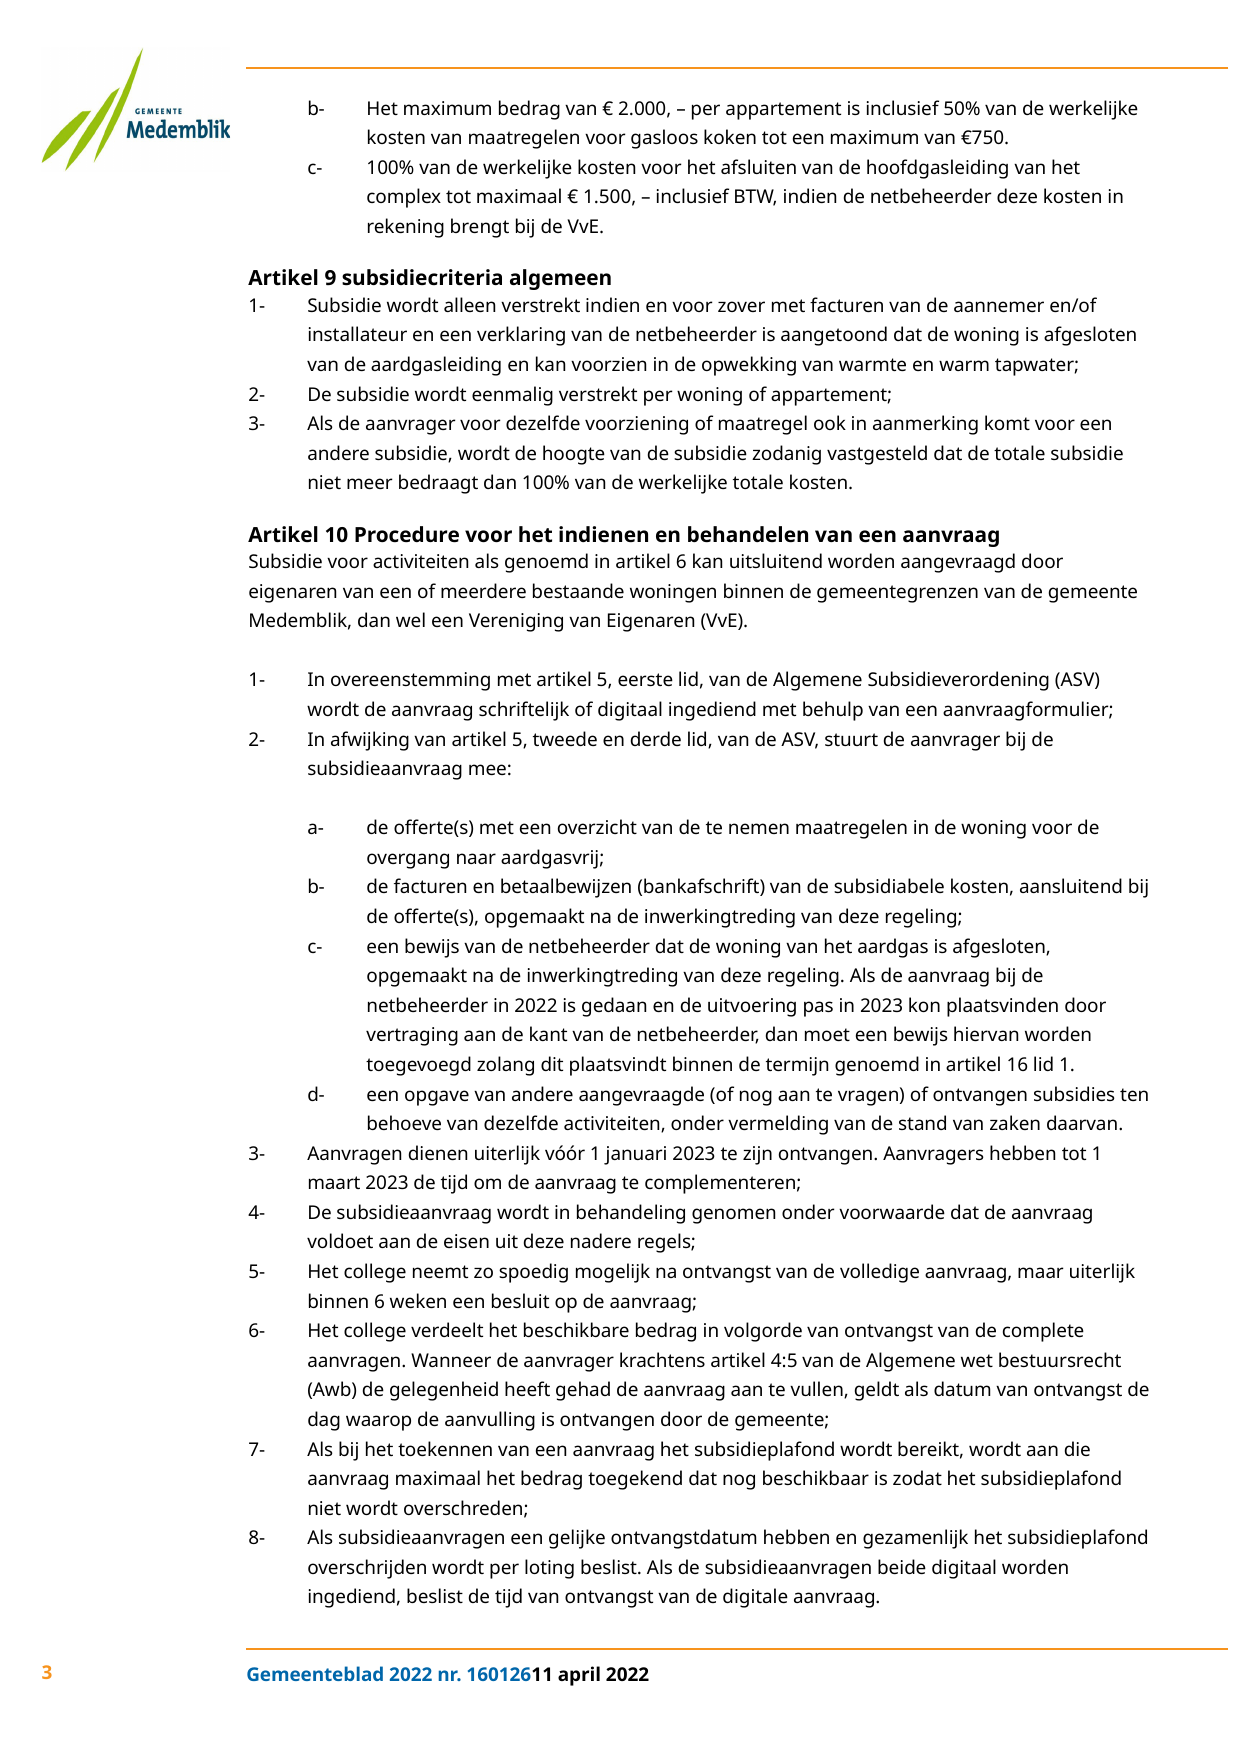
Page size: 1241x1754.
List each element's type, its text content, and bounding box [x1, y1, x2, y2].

list Als de aanvrager voor dezelfde voorziening of maatregel ook in aanmerking komt voor een andere subsidie, wordt de hoogte van de subsidie zodanig vastgesteld dat de totale subsidie niet meer bedraagt dan 100% van de werkelijke totale kosten. [248, 410, 1152, 495]
list de offerte(s) met een overzicht van de te nemen maatregelen in de woning voor de overgang naar aardgasvrij; [307, 814, 1152, 870]
list Als bij het toekennen van een aanvraag het subsidieplafond wordt bereikt, wordt aan die aanvraag maximaal het bedrag toegekend dat nog beschikbaar is zodat het subsidieplafond niet wordt overschreden; [248, 1436, 1152, 1521]
list Het college neemt zo spoedig mogelijk na ontvangst van de volledige aanvraag, maar uiterlijk binnen 6 weken een besluit op de aanvraag; [248, 1258, 1152, 1314]
list In overeenstemming met artikel 5, eerste lid, van de Algemene Subsidieverordening (ASV) wordt de aanvraag schriftelijk of digitaal ingediend met behulp van een aanvraagformulier; [248, 667, 1152, 722]
list een bewijs van de netbeheerder dat de woning van het aardgas is afgesloten, opgemaakt na de inwerkingtreding van deze regeling. Als de aanvraag bij de netbeheerder in 2022 is gedaan en de uitvoering pas in 2023 kon plaatsvinden door vertraging aan de kant van de netbeheerder, dan moet een bewijs hiervan worden toegevoegd zolang dit plaatsvindt binnen de termijn genoemd in artikel 16 lid 1. [307, 933, 1152, 1077]
picture [41, 47, 231, 172]
list Het college verdeelt het beschikbare bedrag in volgorde van ontvangst van de complete aanvragen. Wanneer de aanvrager krachtens artikel 4:5 van de Algemene wet bestuursrecht (Awb) de gelegenheid heeft gehad de aanvraag aan te vullen, geldt als datum van ontvangst de dag waarop de aanvulling is ontvangen door de gemeente; [248, 1317, 1152, 1432]
text Subsidie voor activiteiten als genoemd in artikel 6 kan uitsluitend worden aangevraagd door eigenaren van een of meerdere bestaande woningen binnen de gemeentegrenzen van de gemeente Medemblik, dan wel een Vereniging van Eigenaren (VvE). [248, 548, 1152, 633]
list Het maximum bedrag van € 2.000, – per appartement is inclusief 50% van de werkelijke kosten van maatregelen voor gasloos koken tot een maximum van €750. [307, 95, 1152, 150]
list Aanvragen dienen uiterlijk vóór 1 januari 2023 te zijn ontvangen. Aanvragers hebben tot 1 maart 2023 de tijd om de aanvraag te complementeren; [248, 1140, 1152, 1195]
list De subsidie wordt eenmalig verstrekt per woning of appartement; [248, 381, 1152, 406]
list Subsidie wordt alleen verstrekt indien en voor zover met facturen van de aannemer en/of installateur en een verklaring van de netbeheerder is aangetoond dat de woning is afgesloten van de aardgasleiding en kan voorzien in de opwekking van warmte en warm tapwater; [248, 292, 1152, 377]
list de facturen en betaalbewijzen (bankafschrift) van de subsidiabele kosten, aansluitend bij de offerte(s), opgemaakt na de inwerkingtreding van deze regeling; [307, 874, 1152, 929]
list In afwijking van artikel 5, tweede en derde lid, van de ASV, stuurt de aanvrager bij de subsidieaanvraag mee: [248, 726, 1152, 781]
text Artikel 9 subsidiecriteria algemeen [248, 263, 1152, 292]
list Als subsidieaanvragen een gelijke ontvangstdatum hebben en gezamenlijk het subsidieplafond overschrijden wordt per loting beslist. Als de subsidieaanvragen beide digitaal worden ingediend, beslist de tijd van ontvangst van de digitale aanvraag. [248, 1524, 1152, 1609]
list 100% van de werkelijke kosten voor het afsluiten van de hoofdgasleiding van het complex tot maximaal € 1.500, – inclusief BTW, indien de netbeheerder deze kosten in rekening brengt bij de VvE. [307, 154, 1152, 239]
list De subsidieaanvraag wordt in behandeling genomen onder voorwaarde dat de aanvraag voldoet aan de eisen uit deze nadere regels; [248, 1199, 1152, 1254]
text Artikel 10 Procedure voor het indienen en behandelen van een aanvraag [248, 520, 1152, 548]
list een opgave van andere aangevraagde (of nog aan te vragen) of ontvangen subsidies ten behoeve van dezelfde activiteiten, onder vermelding van de stand van zaken daarvan. [307, 1081, 1152, 1136]
